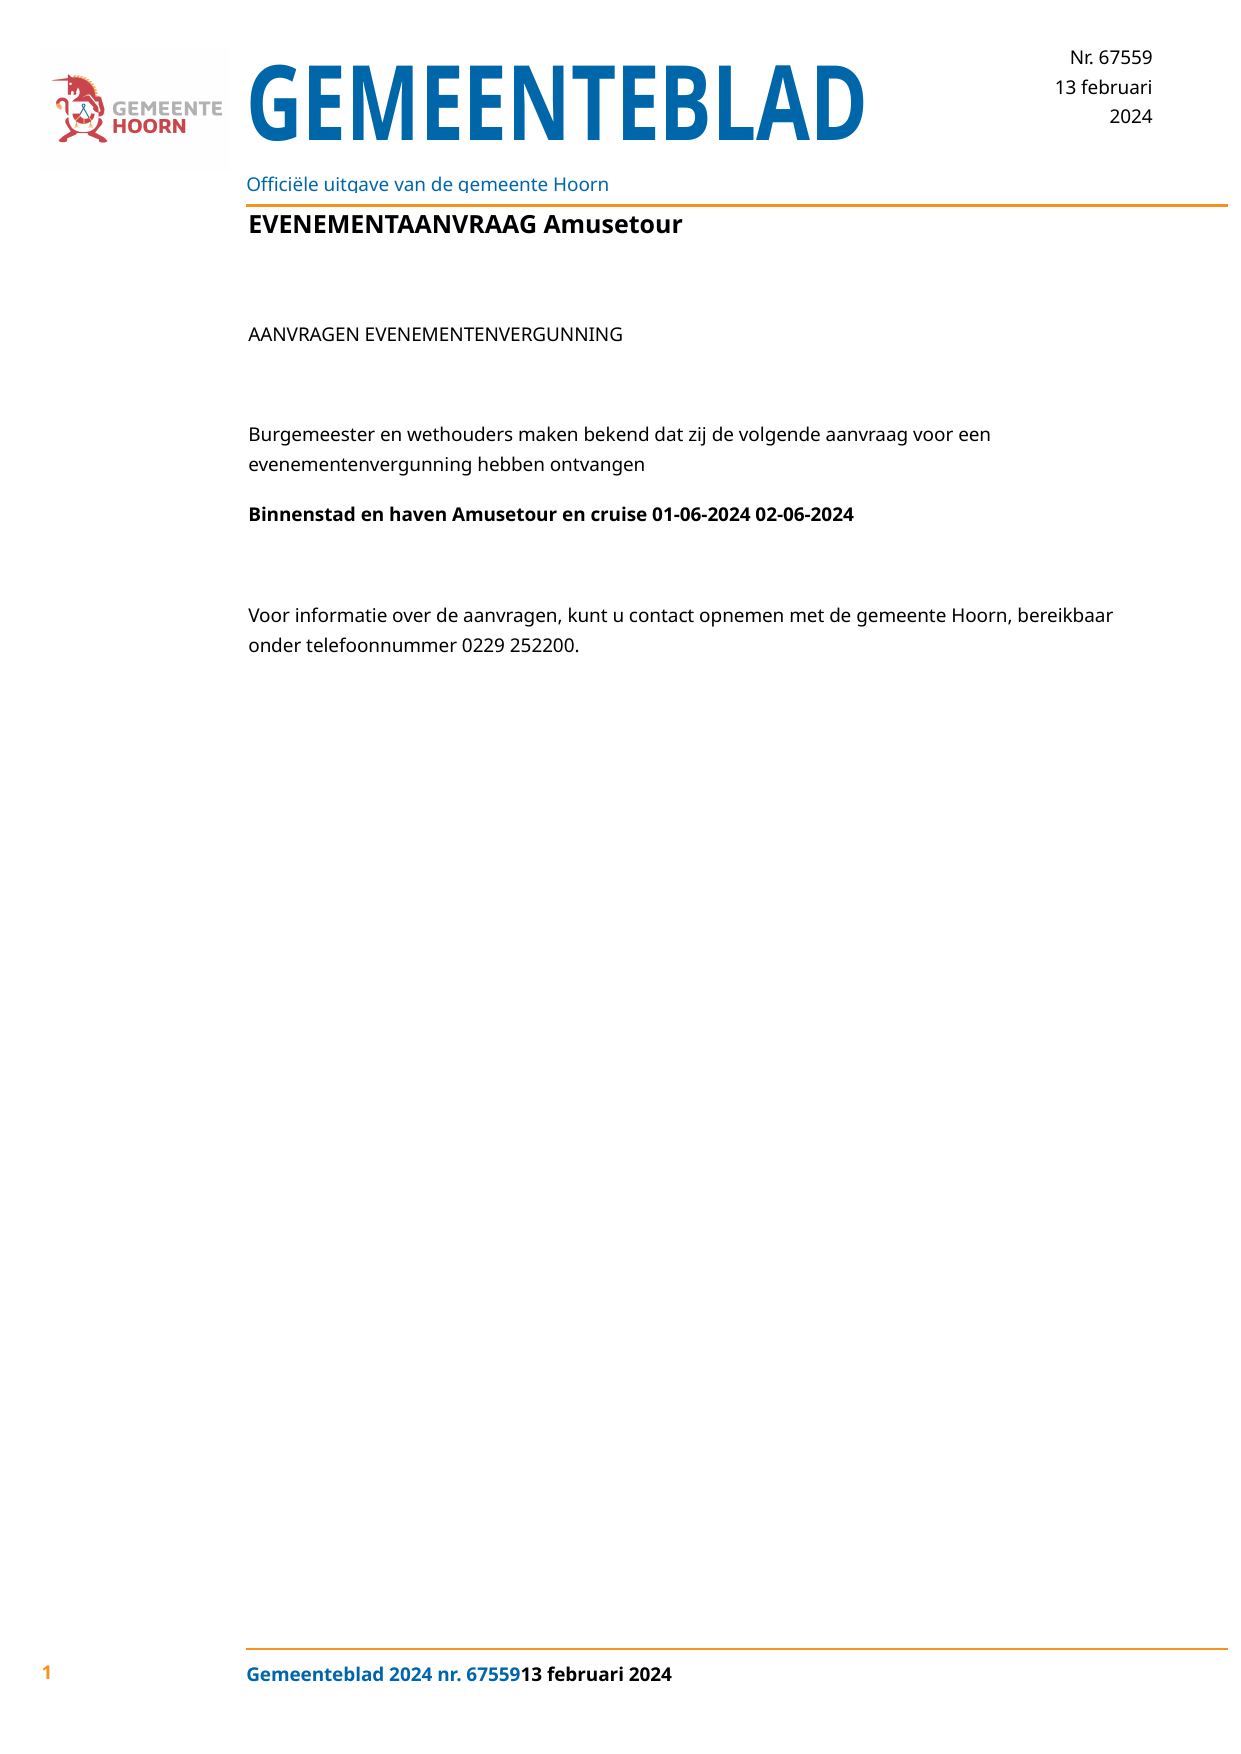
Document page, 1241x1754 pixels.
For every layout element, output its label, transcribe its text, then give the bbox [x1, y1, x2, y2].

text Burgemeester en wethouders maken bekend dat zij de volgende aanvraag voor een evenementenvergunning hebben ontvangen [248, 422, 1152, 477]
text EVENEMENTAANVRAAG Amusetour [248, 207, 1152, 241]
text AANVRAGEN EVENEMENTENVERGUNNING [248, 321, 1152, 346]
text Binnenstad en haven Amusetour en cruise 01-06-2024 02-06-2024 [248, 502, 1152, 527]
text Voor informatie over de aanvragen, kunt u contact opnemen met de gemeente Hoorn, bereikbaar onder telefoonnummer 0229 252200. [248, 602, 1152, 658]
picture [41, 47, 231, 172]
